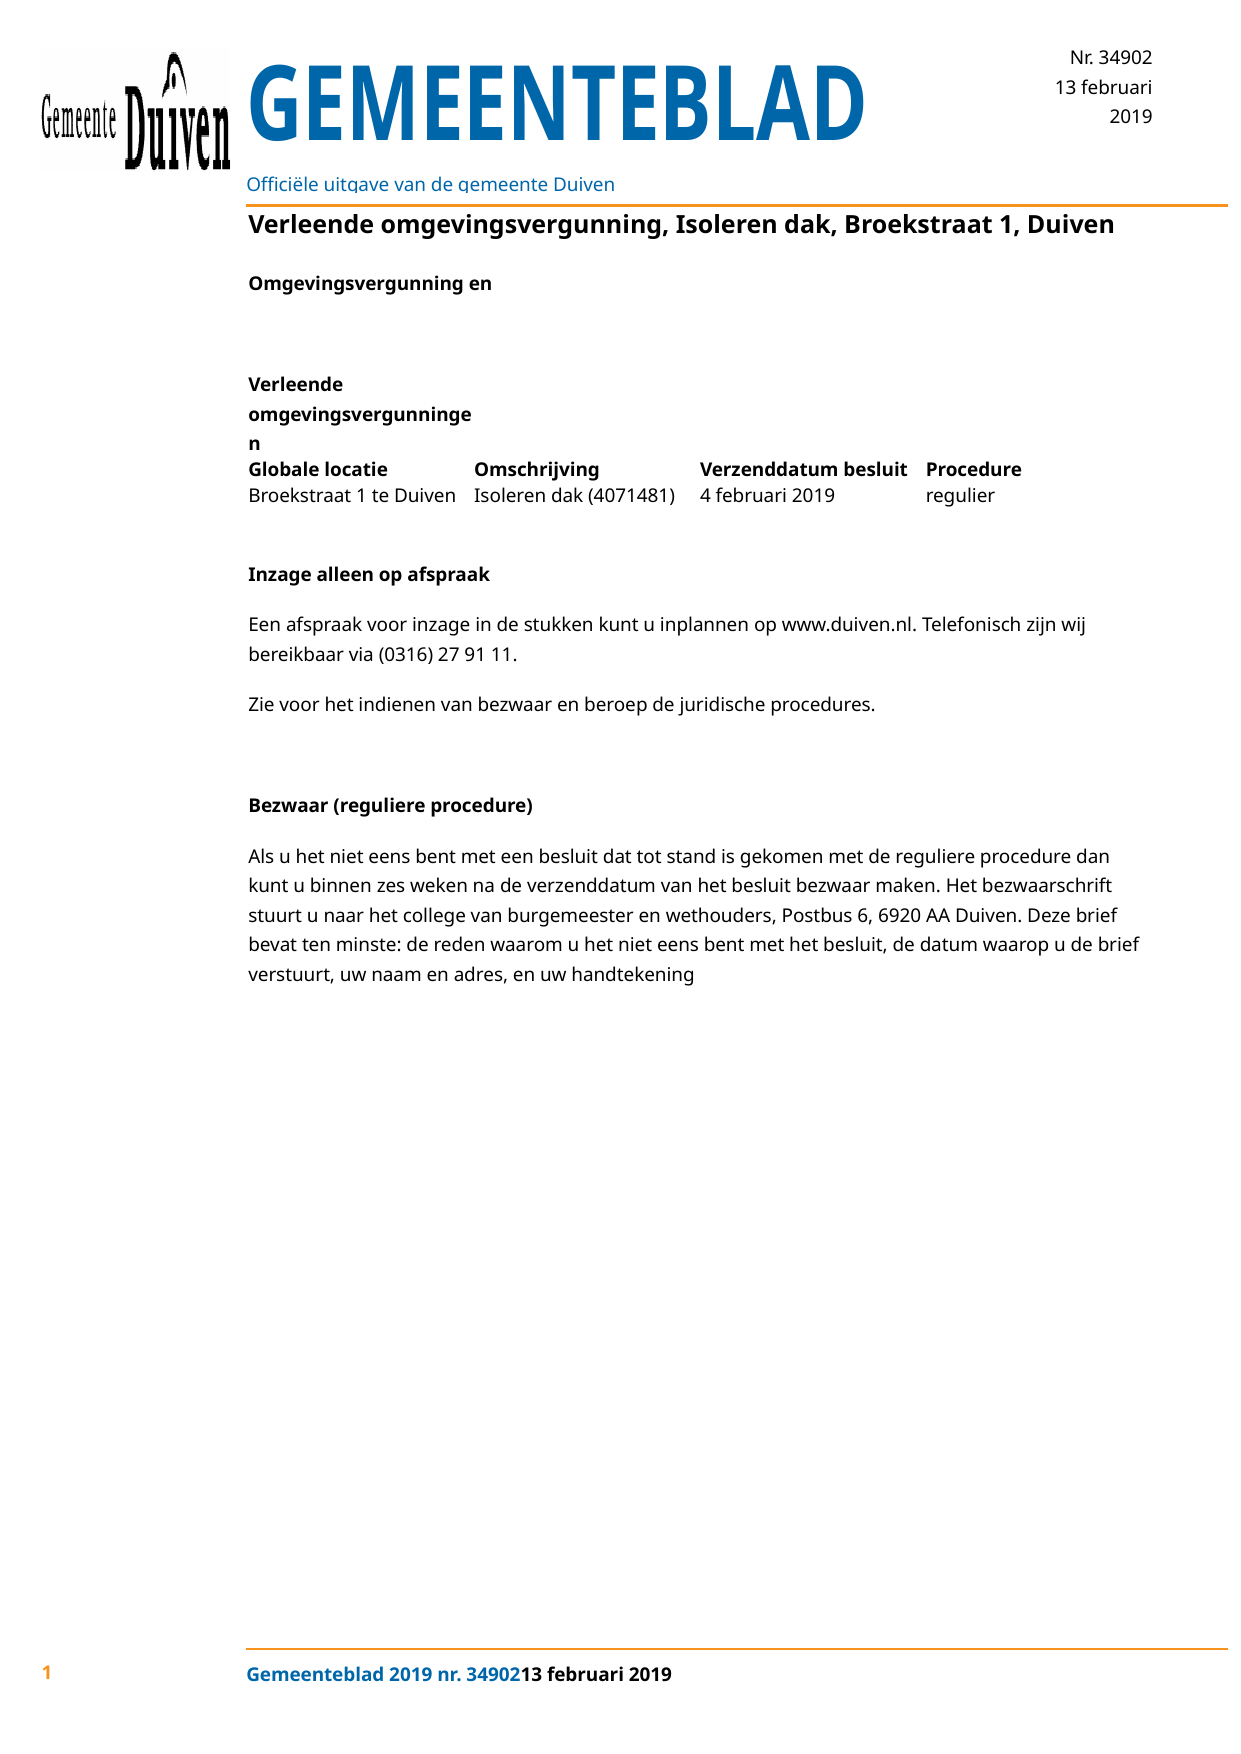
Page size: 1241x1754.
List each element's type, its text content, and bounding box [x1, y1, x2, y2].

table_cell Omschrijving [474, 456, 700, 482]
text Als u het niet eens bent met een besluit dat tot stand is gekomen met de reguliere procedure dan kunt u binnen zes weken na de verzenddatum van het besluit bezwaar maken. Het bezwaarschrift stuurt u naar het college van burgemeester en wethouders, Postbus 6, 6920 AA Duiven. Deze brief bevat ten minste: de reden waarom u het niet eens bent met het besluit, de datum waarop u de brief verstuurt, uw naam en adres, en uw handtekening [248, 843, 1152, 987]
text Zie voor het indienen van bezwaar en beroep de juridische procedures. [248, 692, 1152, 717]
table_header Verleende omgevingsvergunningen [248, 371, 474, 456]
text Bezwaar (reguliere procedure) [248, 792, 1152, 818]
table_cell Isoleren dak (4071481) [474, 482, 700, 508]
table_cell Verzenddatum besluit [700, 456, 926, 482]
table_cell 4 februari 2019 [700, 482, 926, 508]
table_cell Procedure [926, 456, 1152, 482]
text Inzage alleen op afspraak [248, 561, 1152, 587]
picture [41, 47, 231, 172]
table_cell regulier [926, 482, 1152, 508]
text Een afspraak voor inzage in de stukken kunt u inplannen op www.duiven.nl. Telefonisch zijn wij bereikbaar via (0316) 27 91 11. [248, 612, 1152, 667]
table_cell Globale locatie [248, 456, 474, 482]
text Verleende omgevingsvergunning, Isoleren dak, Broekstraat 1, Duiven [248, 207, 1152, 241]
text Omgevingsvergunning en [248, 270, 1152, 296]
table_cell Broekstraat 1 te Duiven [248, 482, 474, 508]
